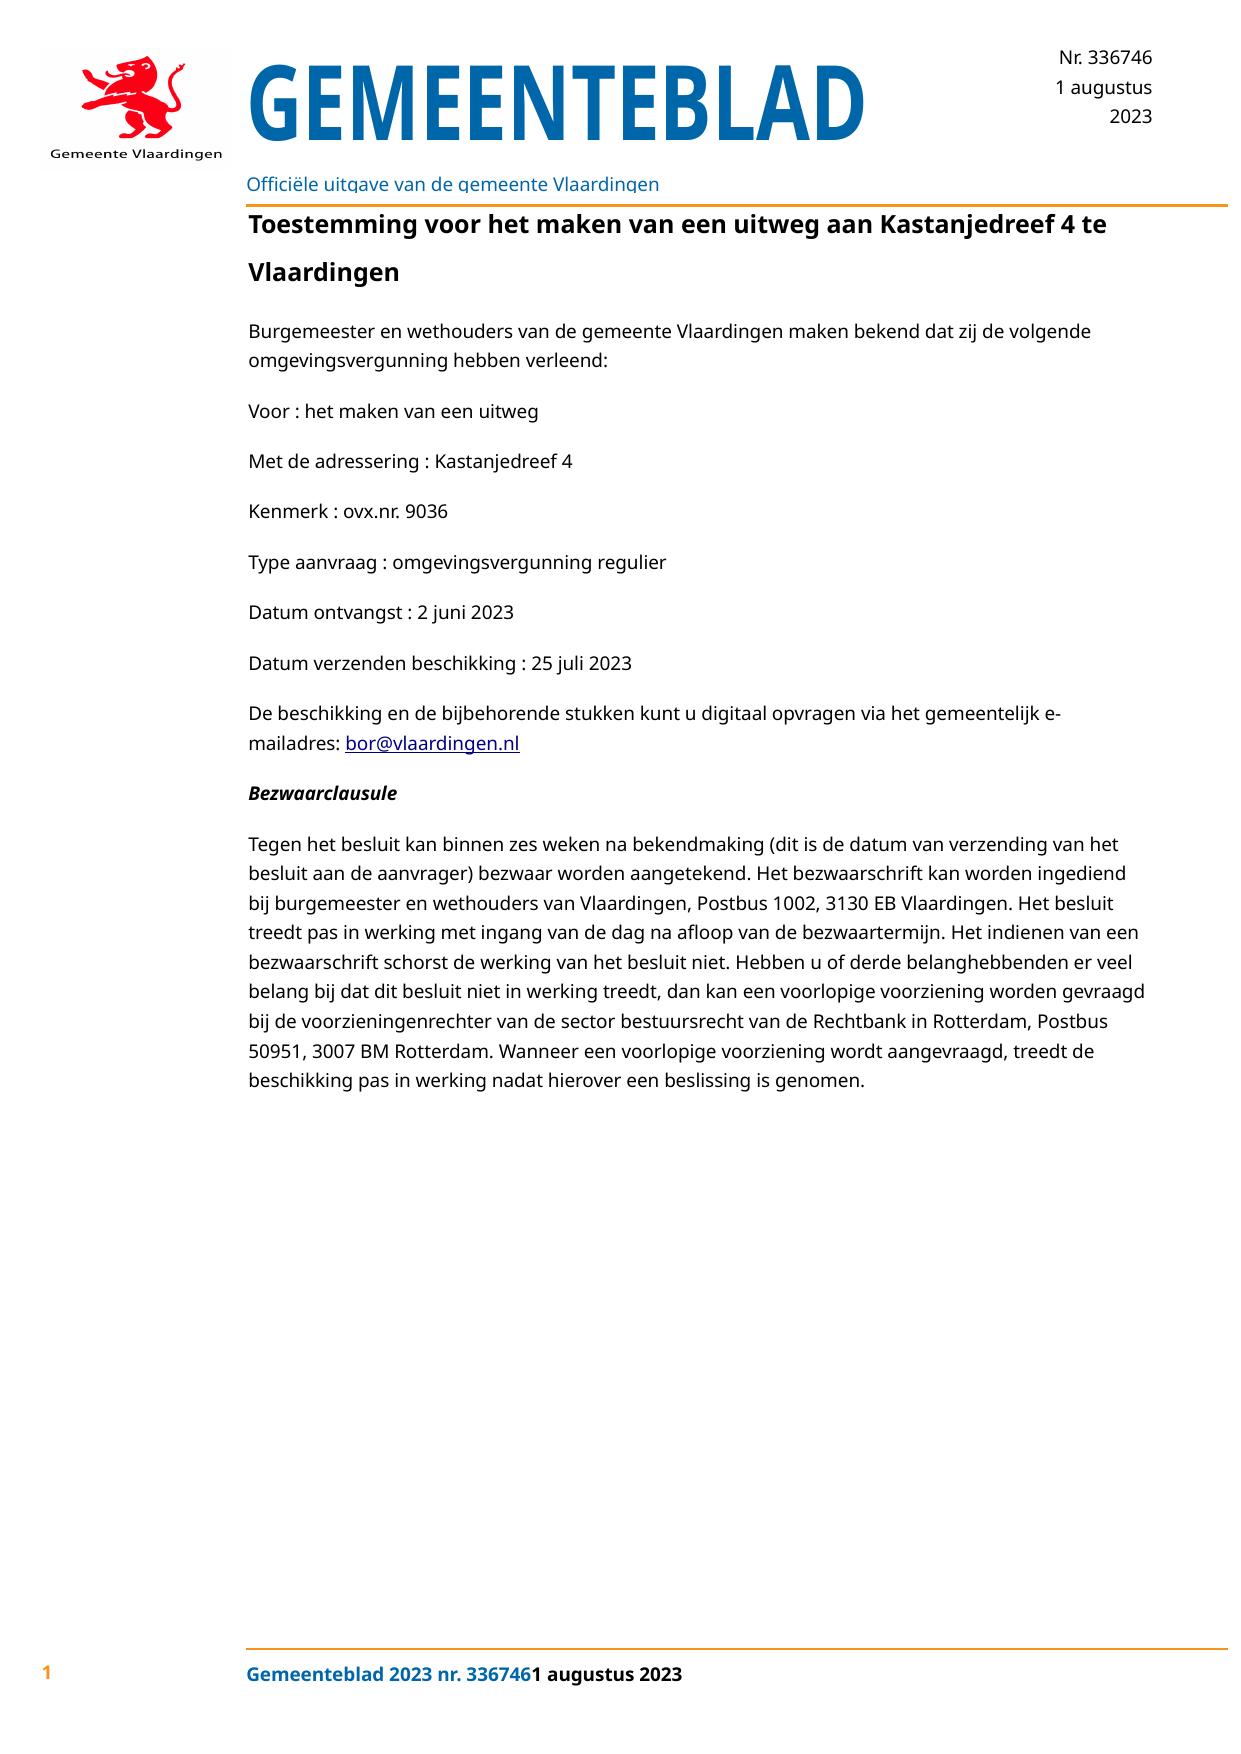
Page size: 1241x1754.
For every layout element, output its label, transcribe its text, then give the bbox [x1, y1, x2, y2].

text Type aanvraag : omgevingsvergunning regulier [248, 549, 1152, 575]
text Datum verzenden beschikking : 25 juli 2023 [248, 650, 1152, 676]
text Toestemming voor het maken van een uitweg aan Kastanjedreef 4 te Vlaardingen [248, 207, 1152, 288]
text Datum ontvangst : 2 juni 2023 [248, 599, 1152, 625]
text Bezwaarclausule [248, 780, 1152, 806]
text Met de adressering : Kastanjedreef 4 [248, 448, 1152, 474]
text De beschikking en de bijbehorende stukken kunt u digitaal opvragen via het gemeentelijk e-mailadres: bor@vlaardingen.nl [248, 700, 1152, 756]
picture [41, 47, 231, 172]
text Burgemeester en wethouders van de gemeente Vlaardingen maken bekend dat zij de volgende omgevingsvergunning hebben verleend: [248, 318, 1152, 373]
text Voor : het maken van een uitweg [248, 398, 1152, 424]
text Kenmerk : ovx.nr. 9036 [248, 499, 1152, 524]
text Tegen het besluit kan binnen zes weken na bekendmaking (dit is de datum van verzending van het besluit aan de aanvrager) bezwaar worden aangetekend. Het bezwaarschrift kan worden ingediend bij burgemeester en wethouders van Vlaardingen, Postbus 1002, 3130 EB Vlaardingen. Het besluit treedt pas in werking met ingang van de dag na afloop van de bezwaartermijn. Het indienen van een bezwaarschrift schorst de werking van het besluit niet. Hebben u of derde belanghebbenden er veel belang bij dat dit besluit niet in werking treedt, dan kan een voorlopige voorziening worden gevraagd bij de voorzieningenrechter van de sector bestuursrecht van de Rechtbank in Rotterdam, Postbus 50951, 3007 BM Rotterdam. Wanneer een voorlopige voorziening wordt aangevraagd, treedt de beschikking pas in werking nadat hierover een beslissing is genomen. [248, 831, 1152, 1093]
